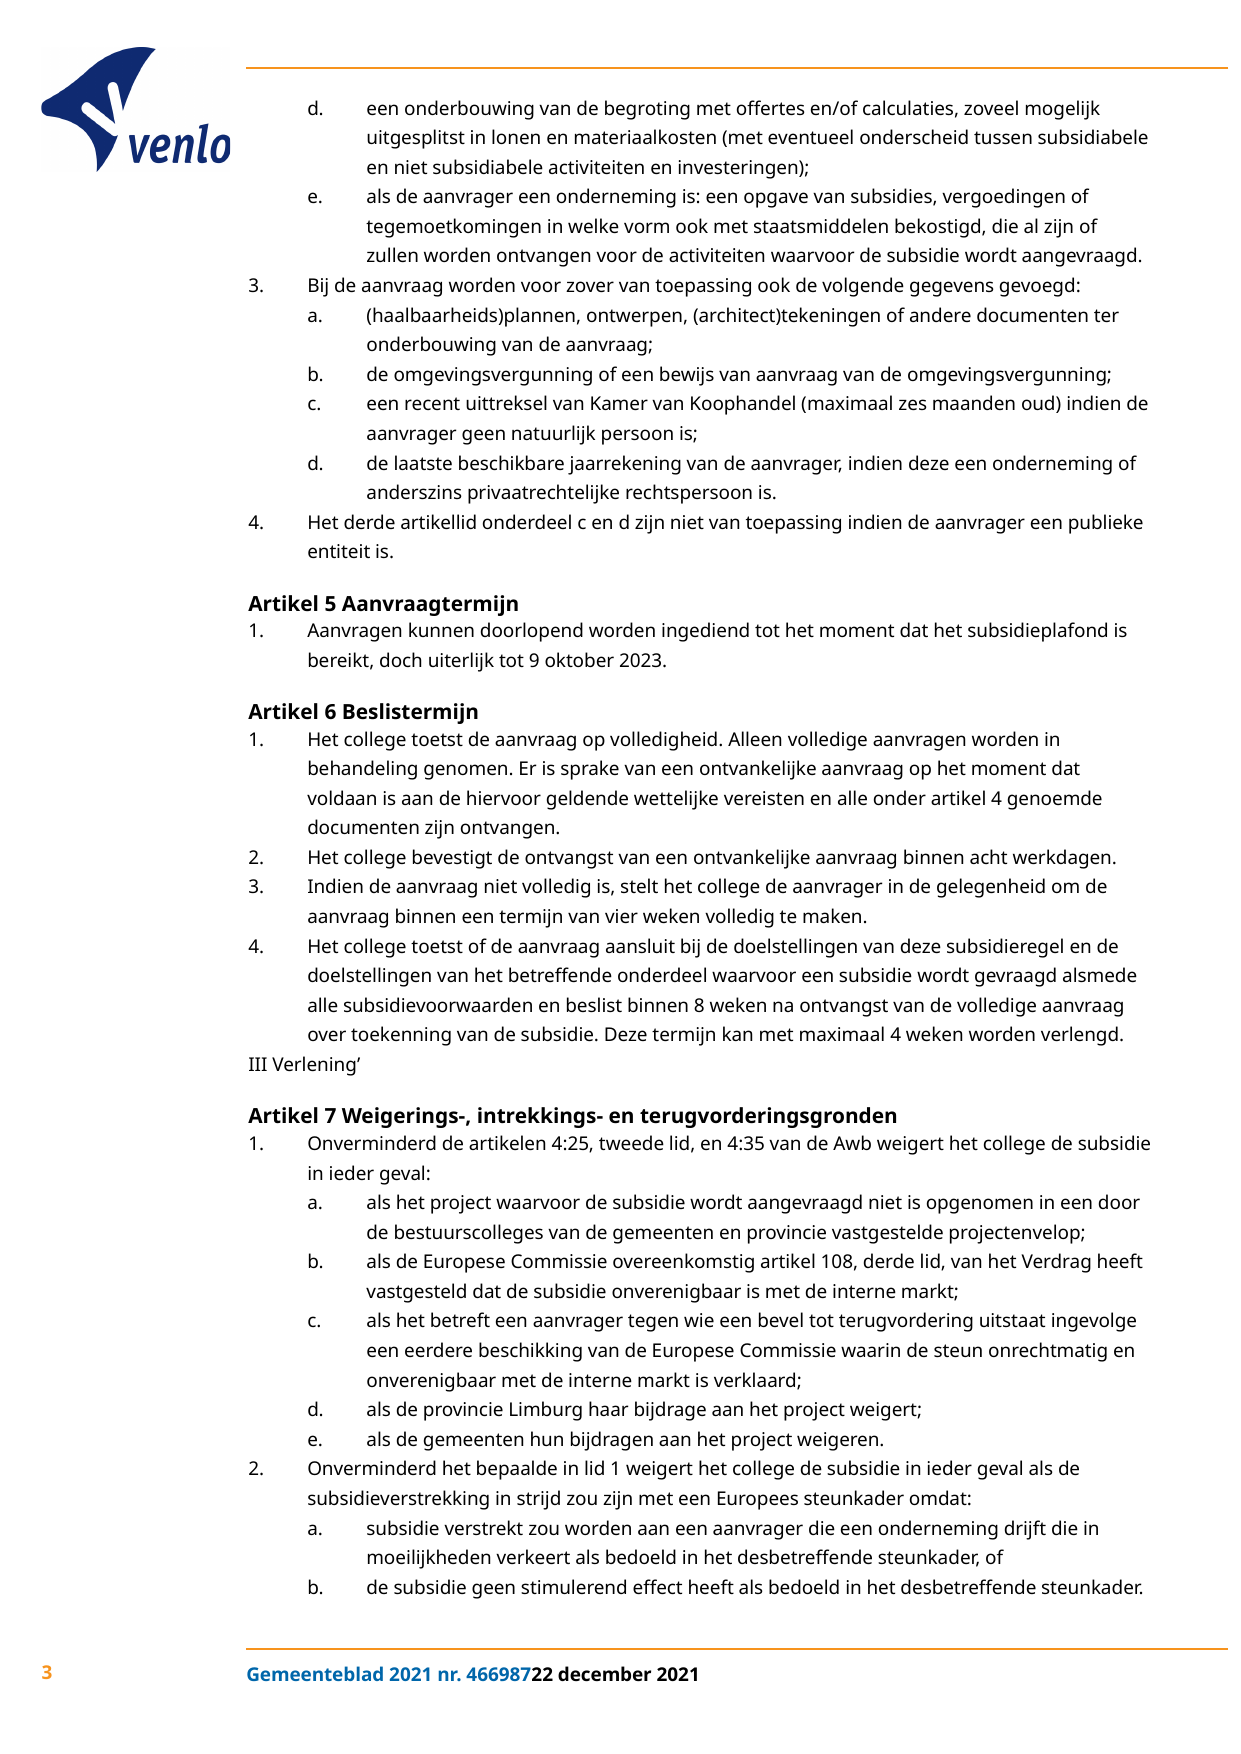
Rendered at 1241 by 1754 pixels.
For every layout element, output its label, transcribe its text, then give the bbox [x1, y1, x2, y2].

list als de aanvrager een onderneming is: een opgave van subsidies, vergoedingen of tegemoetkomingen in welke vorm ook met staatsmiddelen bekostigd, die al zijn of zullen worden ontvangen voor de activiteiten waarvoor de subsidie wordt aangevraagd. [307, 183, 1152, 268]
list Het college toetst de aanvraag op volledigheid. Alleen volledige aanvragen worden in behandeling genomen. Er is sprake van een ontvankelijke aanvraag op het moment dat voldaan is aan de hiervoor geldende wettelijke vereisten en alle onder artikel 4 genoemde documenten zijn ontvangen. [248, 726, 1152, 840]
list Het derde artikellid onderdeel c en d zijn niet van toepassing indien de aanvrager een publieke entiteit is. [248, 509, 1152, 564]
text III Verlening’ [248, 1051, 1152, 1077]
text Artikel 5 Aanvraagtermijn [248, 589, 1152, 617]
text Artikel 6 Beslistermijn [248, 697, 1152, 726]
list als de gemeenten hun bijdragen aan het project weigeren. [307, 1426, 1152, 1452]
list de omgevingsvergunning of een bewijs van aanvraag van de omgevingsvergunning; [307, 361, 1152, 387]
list subsidie verstrekt zou worden aan een aanvrager die een onderneming drijft die in moeilijkheden verkeert als bedoeld in het desbetreffende steunkader, of [307, 1515, 1152, 1570]
list Indien de aanvraag niet volledig is, stelt het college de aanvrager in de gelegenheid om de aanvraag binnen een termijn van vier weken volledig te maken. [248, 874, 1152, 929]
list als de provincie Limburg haar bijdrage aan het project weigert; [307, 1396, 1152, 1422]
list een onderbouwing van de begroting met offertes en/of calculaties, zoveel mogelijk uitgesplitst in lonen en materiaalkosten (met eventueel onderscheid tussen subsidiabele en niet subsidiabele activiteiten en investeringen); [307, 95, 1152, 180]
list (haalbaarheids)plannen, ontwerpen, (architect)tekeningen of andere documenten ter onderbouwing van de aanvraag; [307, 302, 1152, 357]
list Bij de aanvraag worden voor zover van toepassing ook de volgende gegevens gevoegd: [248, 272, 1152, 298]
list een recent uittreksel van Kamer van Koophandel (maximaal zes maanden oud) indien de aanvrager geen natuurlijk persoon is; [307, 391, 1152, 446]
list als de Europese Commissie overeenkomstig artikel 108, derde lid, van het Verdrag heeft vastgesteld dat de subsidie onverenigbaar is met de interne markt; [307, 1248, 1152, 1304]
list Het college toetst of de aanvraag aansluit bij de doelstellingen van deze subsidieregel en de doelstellingen van het betreffende onderdeel waarvoor een subsidie wordt gevraagd alsmede alle subsidievoorwaarden en beslist binnen 8 weken na ontvangst van de volledige aanvraag over toekenning van de subsidie. Deze termijn kan met maximaal 4 weken worden verlengd. [248, 933, 1152, 1047]
list de subsidie geen stimulerend effect heeft als bedoeld in het desbetreffende steunkader. [307, 1574, 1152, 1599]
list Onverminderd het bepaalde in lid 1 weigert het college de subsidie in ieder geval als de subsidieverstrekking in strijd zou zijn met een Europees steunkader omdat: [248, 1456, 1152, 1511]
list de laatste beschikbare jaarrekening van de aanvrager, indien deze een onderneming of anderszins privaatrechtelijke rechtspersoon is. [307, 450, 1152, 505]
text Artikel 7 Weigerings-, intrekkings- en terugvorderingsgronden [248, 1102, 1152, 1130]
list als het project waarvoor de subsidie wordt aangevraagd niet is opgenomen in een door de bestuurscolleges van de gemeenten en provincie vastgestelde projectenvelop; [307, 1189, 1152, 1244]
list als het betreft een aanvrager tegen wie een bevel tot terugvordering uitstaat ingevolge een eerdere beschikking van de Europese Commissie waarin de steun onrechtmatig en onverenigbaar met de interne markt is verklaard; [307, 1308, 1152, 1392]
list Het college bevestigt de ontvangst van een ontvankelijke aanvraag binnen acht werkdagen. [248, 844, 1152, 870]
list Onverminderd de artikelen 4:25, tweede lid, en 4:35 van de Awb weigert het college de subsidie in ieder geval: [248, 1130, 1152, 1185]
list Aanvragen kunnen doorlopend worden ingediend tot het moment dat het subsidieplafond is bereikt, doch uiterlijk tot 9 oktober 2023. [248, 617, 1152, 673]
picture [41, 47, 231, 172]
